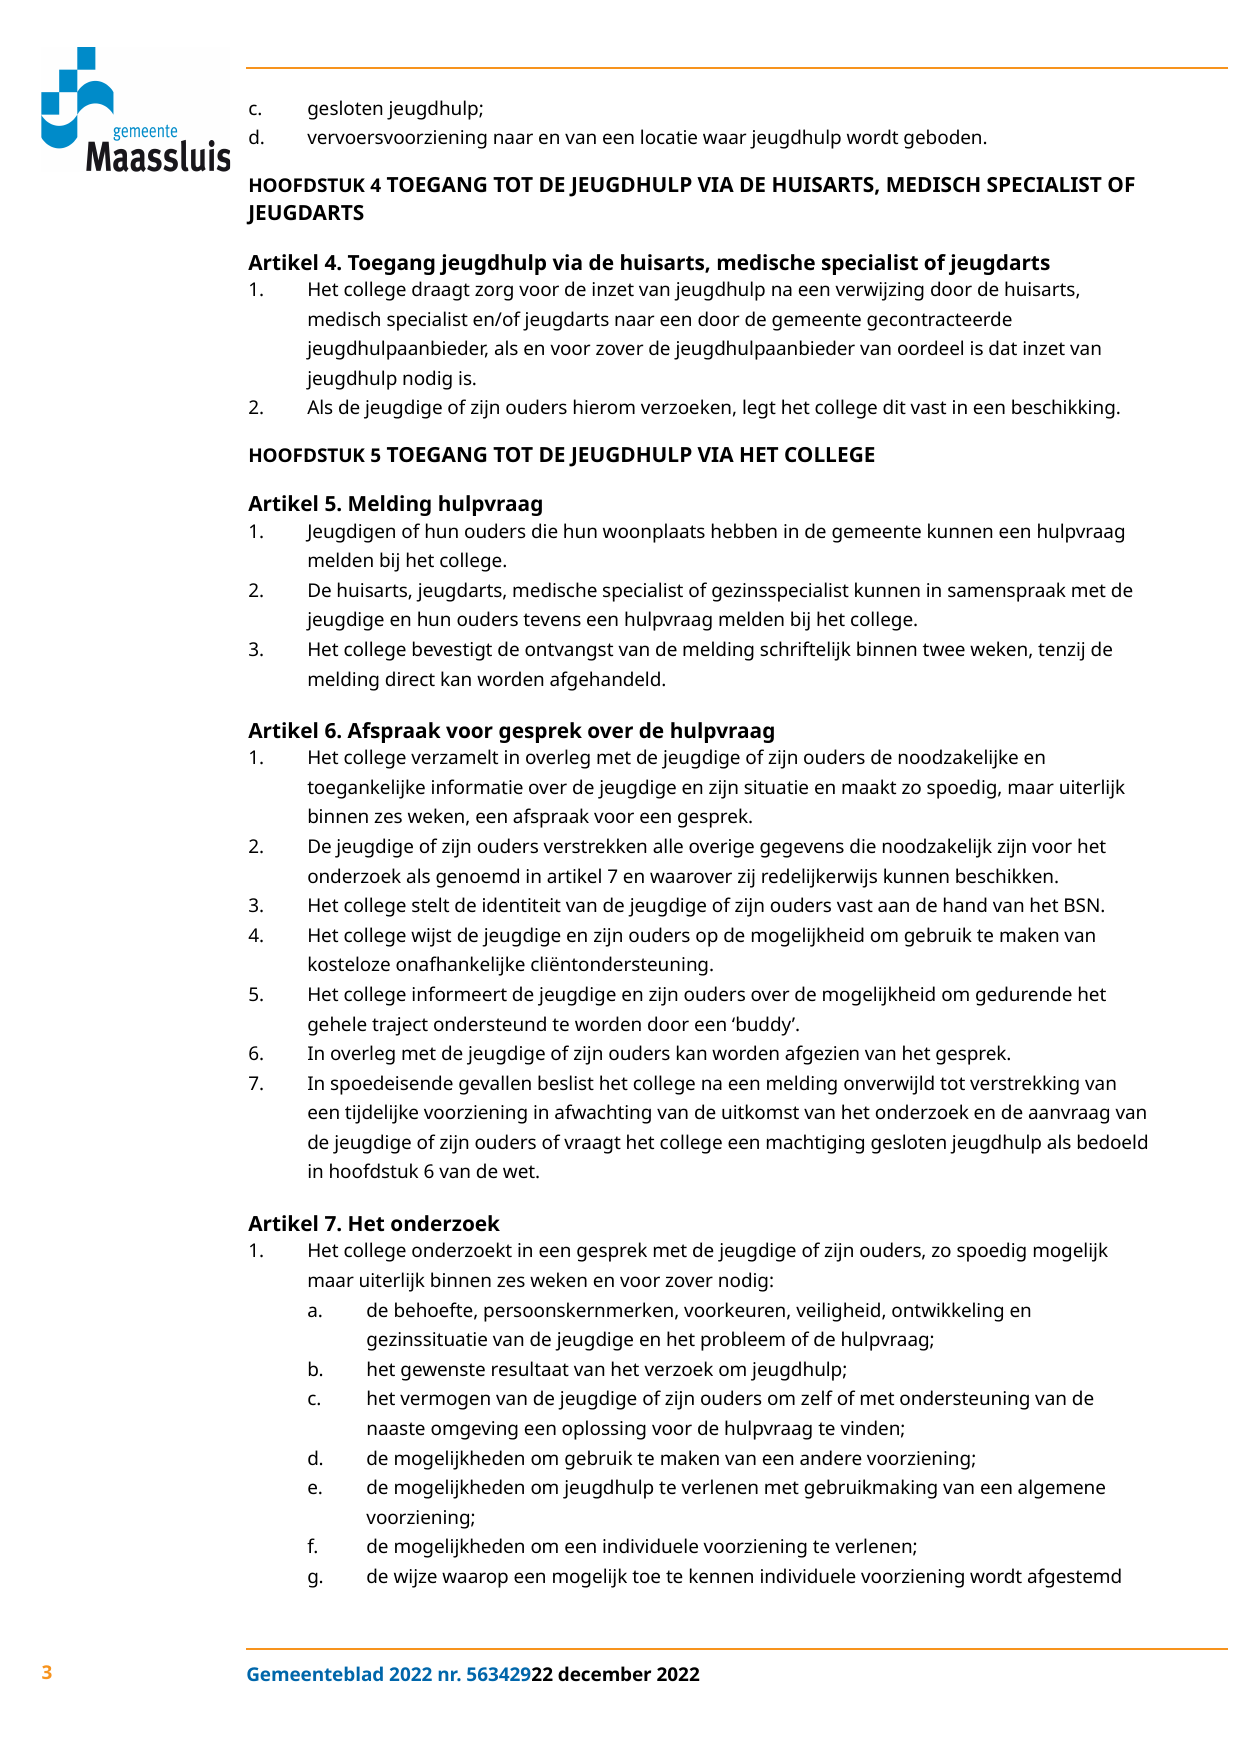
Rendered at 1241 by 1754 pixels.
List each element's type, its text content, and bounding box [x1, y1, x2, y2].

list de mogelijkheden om gebruik te maken van een andere voorziening; [307, 1445, 1152, 1470]
list Als de jeugdige of zijn ouders hierom verzoeken, legt het college dit vast in een beschikking. [248, 394, 1152, 420]
list Het college verzamelt in overleg met de jeugdige of zijn ouders de noodzakelijke en toegankelijke informatie over de jeugdige en zijn situatie en maakt zo spoedig, maar uiterlijk binnen zes weken, een afspraak voor een gesprek. [248, 744, 1152, 829]
list Het college stelt de identiteit van de jeugdige of zijn ouders vast aan de hand van het BSN. [248, 892, 1152, 918]
text Artikel 6. Afspraak voor gesprek over de hulpvraag [248, 716, 1152, 744]
list de wijze waarop een mogelijk toe te kennen individuele voorziening wordt afgestemd [307, 1563, 1152, 1589]
picture [41, 47, 231, 172]
list het vermogen van de jeugdige of zijn ouders om zelf of met ondersteuning van de naaste omgeving een oplossing voor de hulpvraag te vinden; [307, 1386, 1152, 1441]
list In spoedeisende gevallen beslist het college na een melding onverwijld tot verstrekking van een tijdelijke voorziening in afwachting van de uitkomst van het onderzoek en de aanvraag van de jeugdige of zijn ouders of vraagt het college een machtiging gesloten jeugdhulp als bedoeld in hoofdstuk 6 van de wet. [248, 1070, 1152, 1184]
list In overleg met de jeugdige of zijn ouders kan worden afgezien van het gesprek. [248, 1040, 1152, 1066]
list de mogelijkheden om een individuele voorziening te verlenen; [307, 1533, 1152, 1559]
list vervoersvoorziening naar en van een locatie waar jeugdhulp wordt geboden. [248, 124, 1152, 150]
list de mogelijkheden om jeugdhulp te verlenen met gebruikmaking van een algemene voorziening; [307, 1474, 1152, 1529]
list de behoefte, persoonskernmerken, voorkeuren, veiligheid, ontwikkeling en gezinssituatie van de jeugdige en het probleem of de hulpvraag; [307, 1297, 1152, 1352]
list De huisarts, jeugdarts, medische specialist of gezinsspecialist kunnen in samenspraak met de jeugdige en hun ouders tevens een hulpvraag melden bij het college. [248, 577, 1152, 632]
text HOOFDSTUK 4 TOEGANG TOT DE JEUGDHULP VIA DE HUISARTS, MEDISCH SPECIALIST OF JEUGDARTS [248, 170, 1152, 227]
list het gewenste resultaat van het verzoek om jeugdhulp; [307, 1356, 1152, 1382]
text Artikel 7. Het onderzoek [248, 1209, 1152, 1238]
picture [41, 47, 77, 92]
text Artikel 5. Melding hulpvraag [248, 489, 1152, 518]
list De jeugdige of zijn ouders verstrekken alle overige gegevens die noodzakelijk zijn voor het onderzoek als genoemd in artikel 7 en waarover zij redelijkerwijs kunnen beschikken. [248, 833, 1152, 889]
list gesloten jeugdhulp; [248, 95, 1152, 121]
list Het college informeert de jeugdige en zijn ouders over de mogelijkheid om gedurende het gehele traject ondersteund te worden door een ‘buddy’. [248, 981, 1152, 1037]
text HOOFDSTUK 5 TOEGANG TOT DE JEUGDHULP VIA HET COLLEGE [248, 440, 1152, 468]
list Het college draagt zorg voor de inzet van jeugdhulp na een verwijzing door de huisarts, medisch specialist en/of jeugdarts naar een door de gemeente gecontracteerde jeugdhulpaanbieder, als en voor zover de jeugdhulpaanbieder van oordeel is dat inzet van jeugdhulp nodig is. [248, 276, 1152, 391]
list Het college bevestigt de ontvangst van de melding schriftelijk binnen twee weken, tenzij de melding direct kan worden afgehandeld. [248, 636, 1152, 691]
list Het college wijst de jeugdige en zijn ouders op de mogelijkheid om gebruik te maken van kosteloze onafhankelijke cliëntondersteuning. [248, 922, 1152, 977]
text Artikel 4. Toegang jeugdhulp via de huisarts, medische specialist of jeugdarts [248, 248, 1152, 276]
list Jeugdigen of hun ouders die hun woonplaats hebben in de gemeente kunnen een hulpvraag melden bij het college. [248, 518, 1152, 573]
list Het college onderzoekt in een gesprek met de jeugdige of zijn ouders, zo spoedig mogelijk maar uiterlijk binnen zes weken en voor zover nodig: [248, 1238, 1152, 1293]
